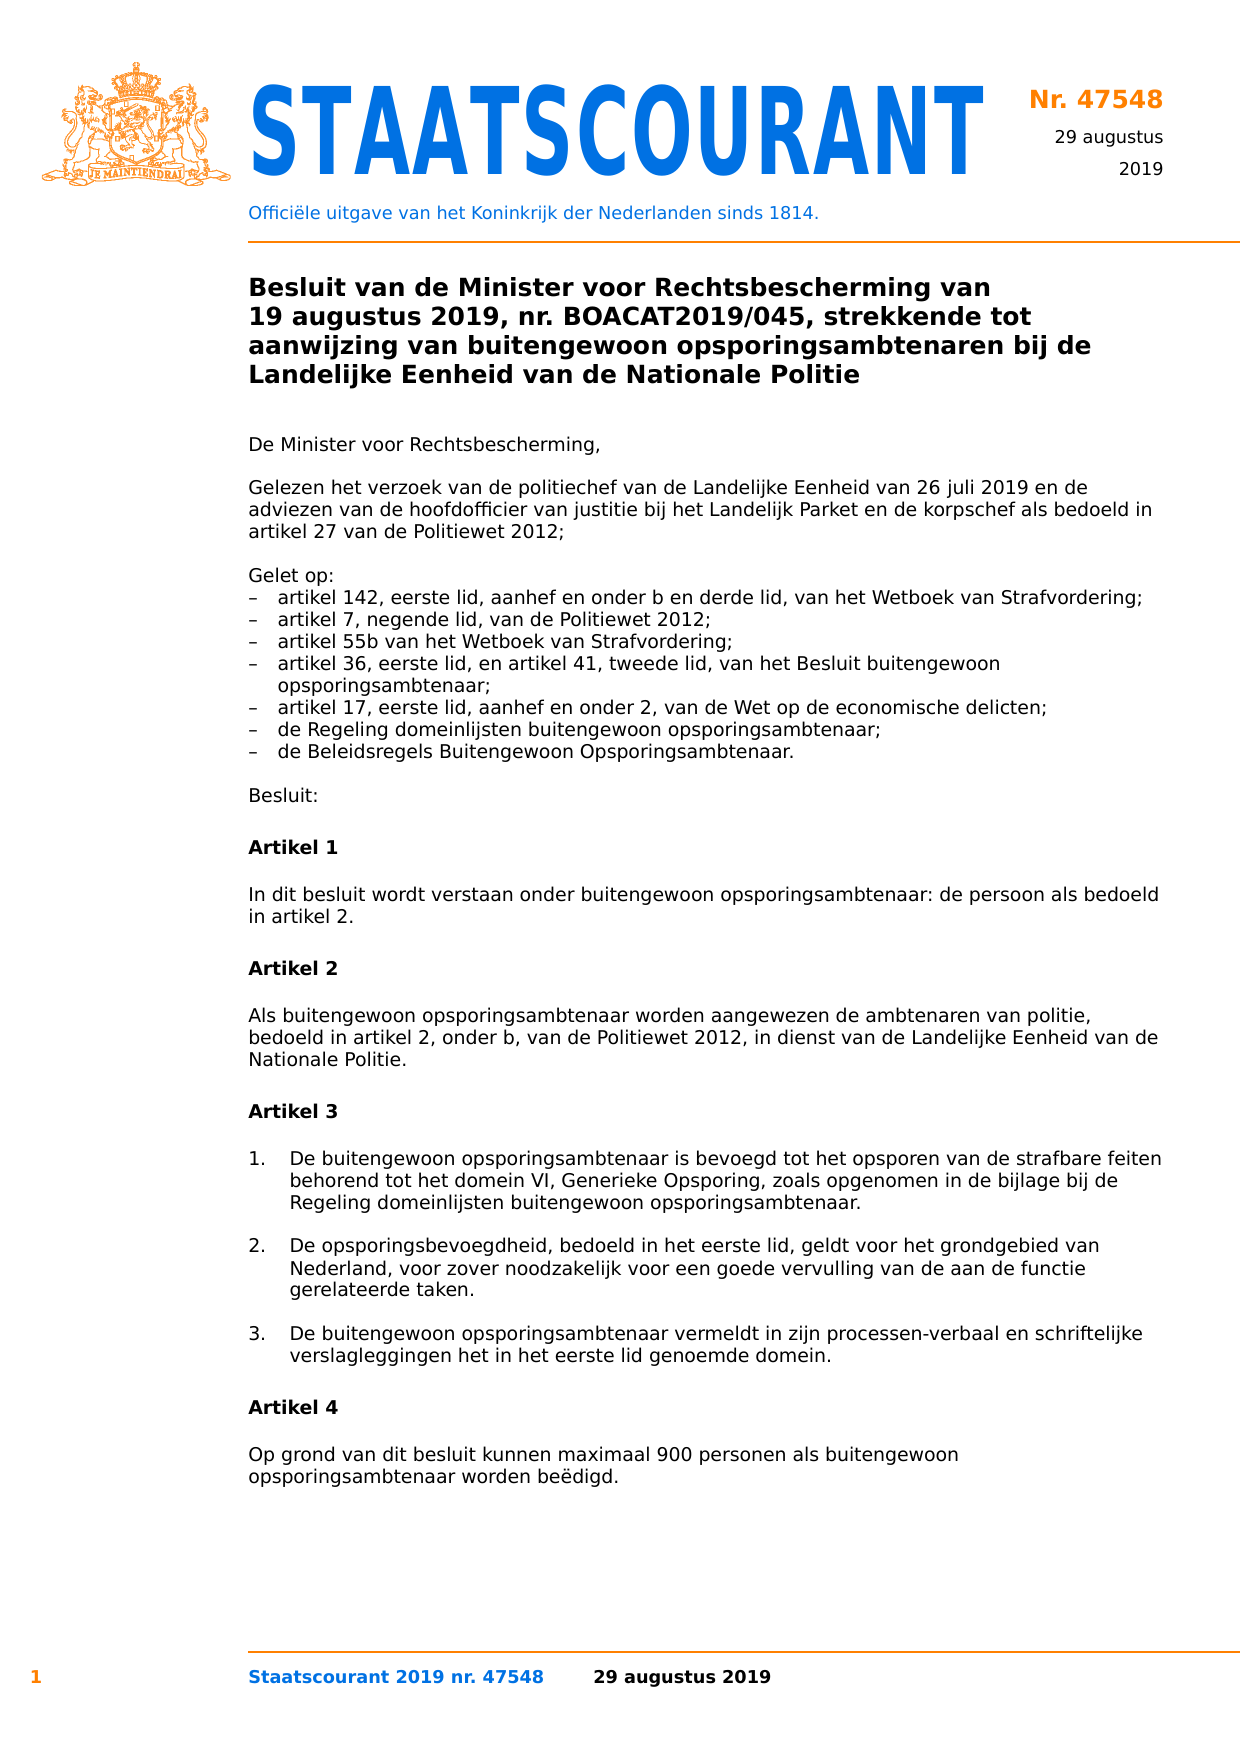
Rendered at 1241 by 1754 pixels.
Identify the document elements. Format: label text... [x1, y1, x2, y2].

text – artikel 36, eerste lid, en artikel 41, tweede lid, van het Besluit buitengewoon opsporingsambtenaar; [248, 653, 1163, 697]
text – de Regeling domeinlijsten buitengewoon opsporingsambtenaar; [248, 719, 1163, 741]
table_cell Officiële uitgave van het Koninkrijk der Nederlanden sinds 1814. [248, 203, 1240, 241]
text Gelet op: [248, 565, 1163, 587]
text Op grond van dit besluit kunnen maximaal 900 personen als buitengewoon opsporingsambtenaar worden beëdigd. [248, 1444, 1163, 1488]
subtitle Artikel 4 [248, 1397, 1163, 1419]
text De Minister voor Rechtsbescherming, [248, 433, 1163, 455]
text 3. De buitengewoon opsporingsambtenaar vermeldt in zijn processen-verbaal en schriftelijke verslagleggingen het in het eerste lid genoemde domein. [248, 1323, 1163, 1367]
table_cell 29 augustus [998, 121, 1240, 153]
text In dit besluit wordt verstaan onder buitengewoon opsporingsambtenaar: de persoon als bedoeld in artikel 2. [248, 884, 1163, 928]
subtitle Besluit van de Minister voor Rechtsbescherming van 19 augustus 2019, nr. BOACAT2019/045, strekkende tot aanwijzing van buitengewoon opsporingsambtenaren bij de Landelijke Eenheid van de Nationale Politie [248, 273, 1163, 390]
text 2. De opsporingsbevoegdheid, bedoeld in het eerste lid, geldt voor het grondgebied van Nederland, voor zover noodzakelijk voor een goede vervulling van de aan de functie gerelateerde taken. [248, 1235, 1163, 1301]
subtitle Artikel 3 [248, 1101, 1163, 1123]
table_header Nr. 47548 [998, 62, 1240, 121]
picture [41, 62, 231, 186]
text – artikel 55b van het Wetboek van Strafvordering; [248, 631, 1163, 653]
text – artikel 142, eerste lid, aanhef en onder b en derde lid, van het Wetboek van Strafvordering; [248, 587, 1163, 609]
text – de Beleidsregels Buitengewoon Opsporingsambtenaar. [248, 741, 1163, 763]
table_header [25, 62, 248, 241]
text Als buitengewoon opsporingsambtenaar worden aangewezen de ambtenaren van politie, bedoeld in artikel 2, onder b, van de Politiewet 2012, in dienst van de Landelijke Eenheid van de Nationale Politie. [248, 1005, 1163, 1071]
table_cell 2019 [998, 153, 1240, 203]
subtitle Artikel 1 [248, 837, 1163, 859]
text Besluit: [248, 785, 1163, 807]
text 1. De buitengewoon opsporingsambtenaar is bevoegd tot het opsporen van de strafbare feiten behorend tot het domein VI, Generieke Opsporing, zoals opgenomen in de bijlage bij de Regeling domeinlijsten buitengewoon opsporingsambtenaar. [248, 1148, 1163, 1213]
text Gelezen het verzoek van de politiechef van de Landelijke Eenheid van 26 juli 2019 en de adviezen van de hoofdofficier van justitie bij het Landelijk Parket en de korpschef als bedoeld in artikel 27 van de Politiewet 2012; [248, 477, 1163, 543]
text – artikel 17, eerste lid, aanhef en onder 2, van de Wet op de economische delicten; [248, 697, 1163, 719]
text – artikel 7, negende lid, van de Politiewet 2012; [248, 609, 1163, 631]
subtitle Artikel 2 [248, 958, 1163, 980]
table_header STAATSCOURANT [248, 62, 998, 203]
